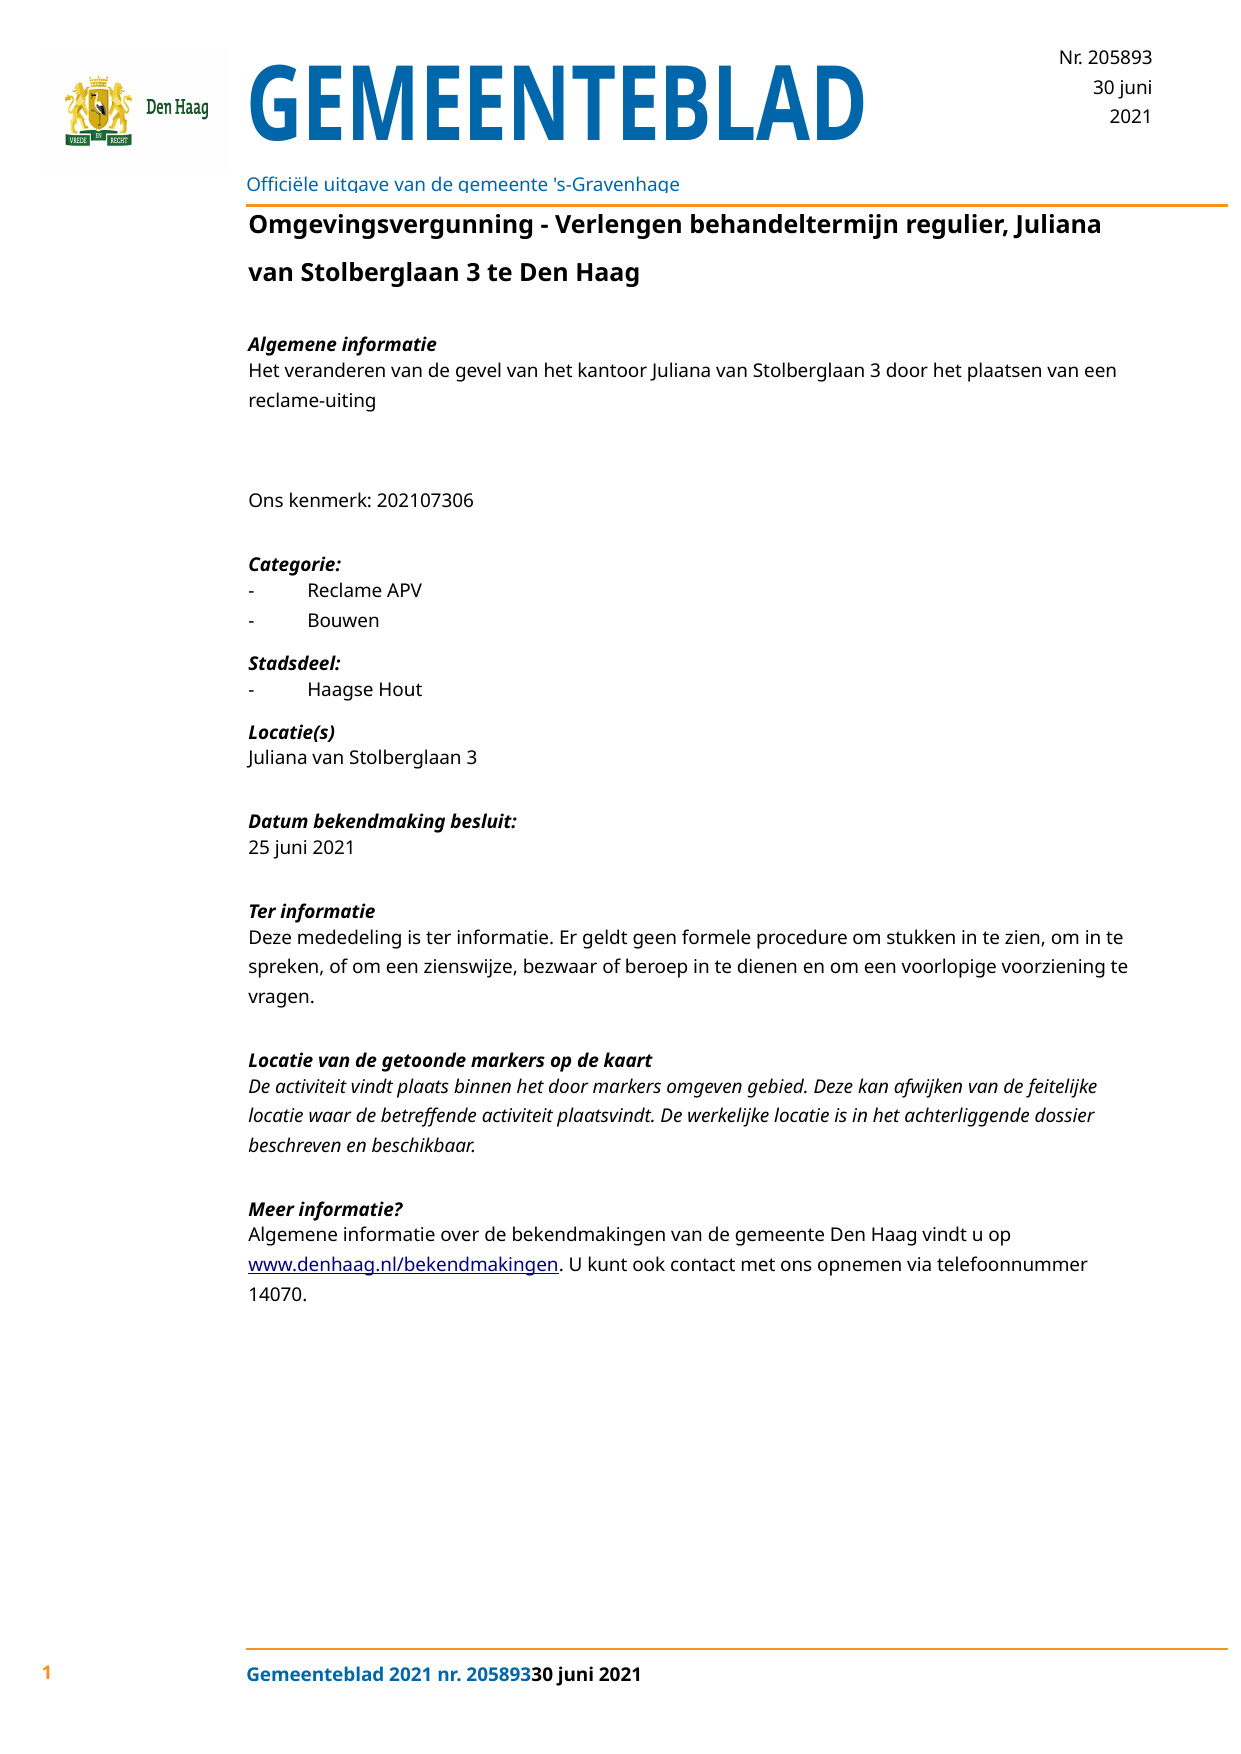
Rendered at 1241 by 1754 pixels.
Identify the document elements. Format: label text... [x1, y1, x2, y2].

list Haagse Hout [248, 676, 1152, 701]
text 25 juni 2021 [248, 834, 1152, 860]
text Het veranderen van de gevel van het kantoor Juliana van Stolberglaan 3 door het plaatsen van een reclame-uiting [248, 357, 1152, 412]
picture [41, 47, 231, 172]
text Ter informatie [248, 898, 1152, 924]
text Stadsdeel: [248, 650, 1152, 676]
text Categorie: [248, 552, 1152, 577]
text Juliana van Stolberglaan 3 [248, 744, 1152, 770]
text Meer informatie? [248, 1196, 1152, 1222]
text Algemene informatie over de bekendmakingen van de gemeente Den Haag vindt u op www.denhaag.nl/bekendmakingen. U kunt ook contact met ons opnemen via telefoonnummer 14070. [248, 1222, 1152, 1307]
text Locatie(s) [248, 719, 1152, 744]
text De activiteit vindt plaats binnen het door markers omgeven gebied. Deze kan afwijken van de feitelijke locatie waar de betreffende activiteit plaatsvindt. De werkelijke locatie is in het achterliggende dossier beschreven en beschikbaar. [248, 1073, 1152, 1158]
list Reclame APV [248, 577, 1152, 603]
text Algemene informatie [248, 331, 1152, 357]
text Omgevingsvergunning - Verlengen behandeltermijn regulier, Juliana van Stolberglaan 3 te Den Haag [248, 207, 1152, 288]
list Bouwen [248, 607, 1152, 633]
text Ons kenmerk: 202107306 [248, 488, 1152, 513]
text Deze mededeling is ter informatie. Er geldt geen formele procedure om stukken in te zien, om in te spreken, of om een zienswijze, bezwaar of beroep in te dienen en om een voorlopige voorziening te vragen. [248, 924, 1152, 1009]
text Datum bekendmaking besluit: [248, 808, 1152, 834]
text Locatie van de getoonde markers op de kaart [248, 1047, 1152, 1073]
